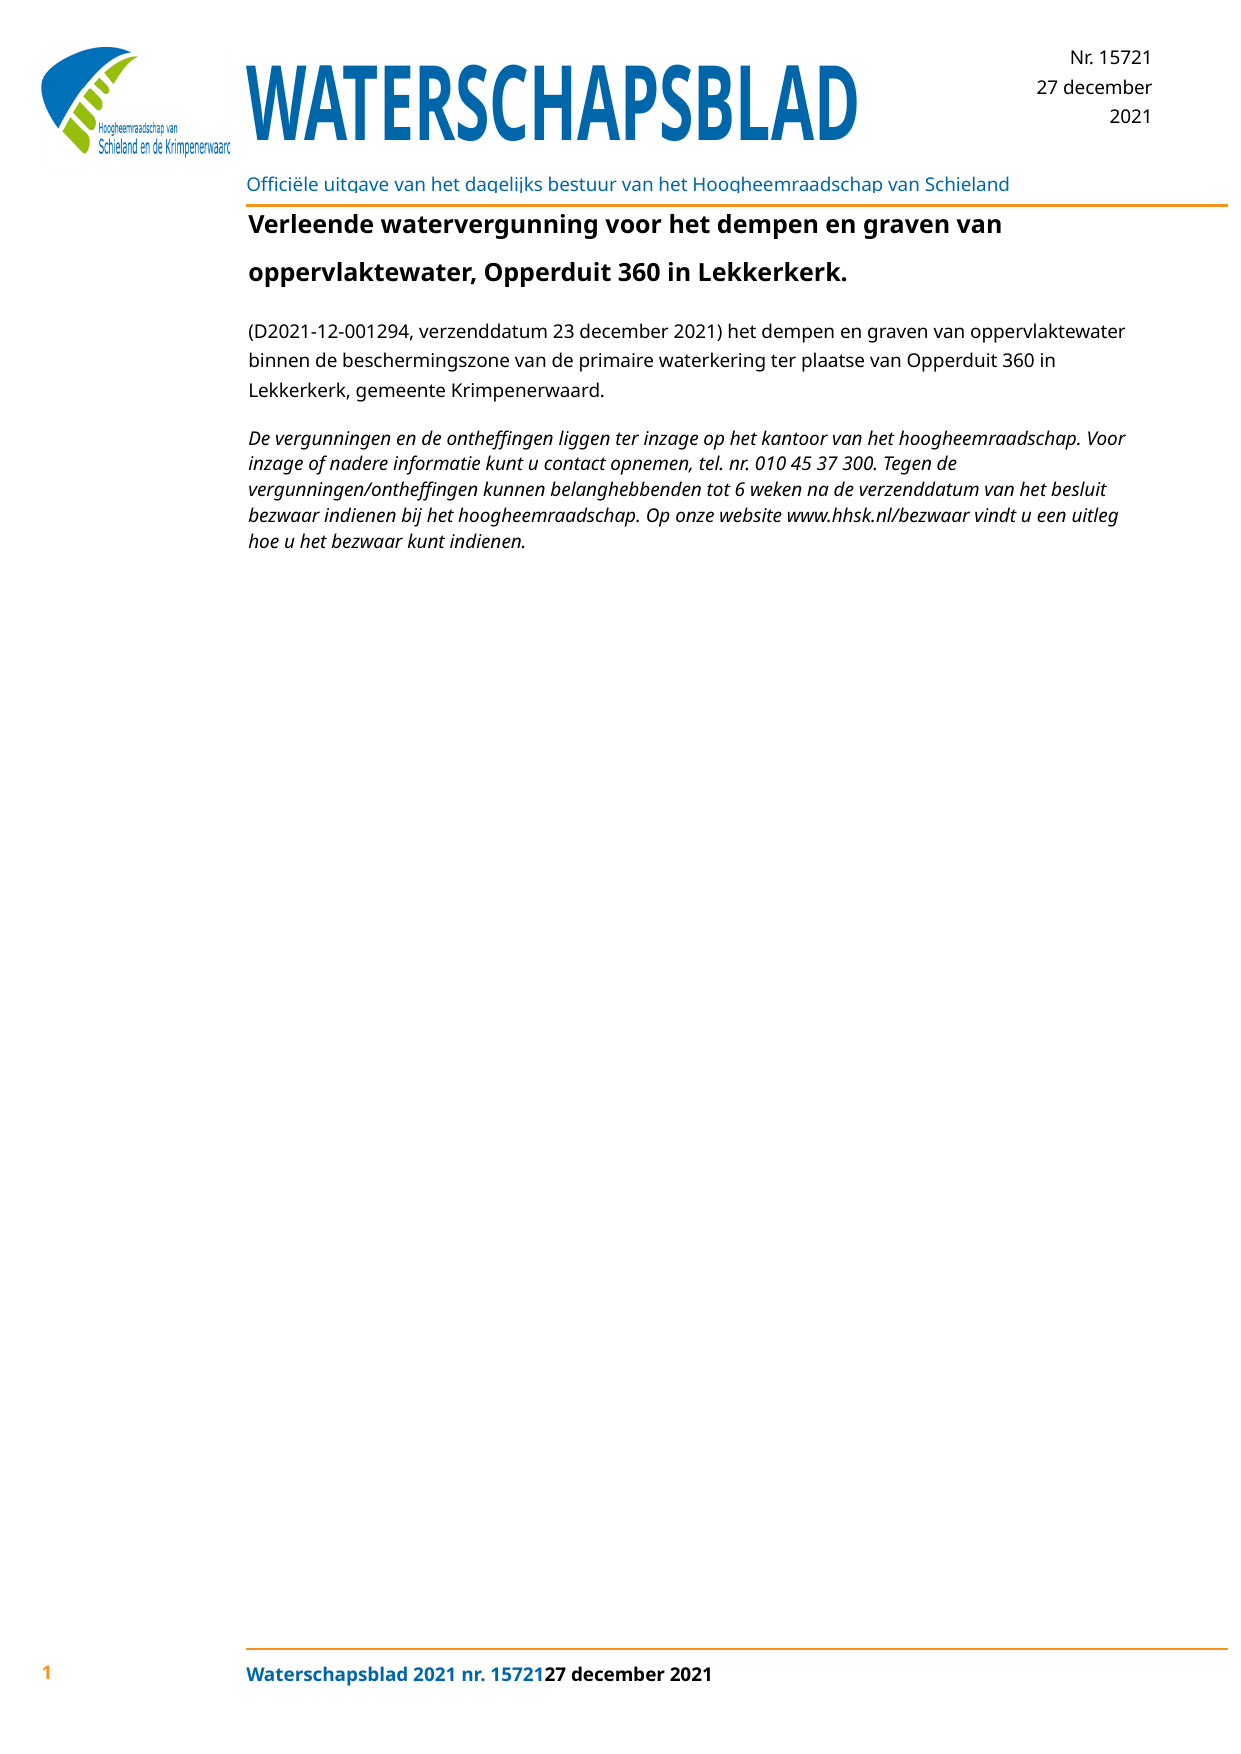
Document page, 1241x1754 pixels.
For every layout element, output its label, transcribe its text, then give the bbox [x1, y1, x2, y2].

text Verleende watervergunning voor het dempen en graven van oppervlaktewater, Opperduit 360 in Lekkerkerk. [248, 207, 1152, 288]
text (D2021-12-001294, verzenddatum 23 december 2021) het dempen en graven van oppervlaktewater binnen de beschermingszone van de primaire waterkering ter plaatse van Opperduit 360 in Lekkerkerk, gemeente Krimpenerwaard. [248, 318, 1152, 403]
text De vergunningen en de ontheffingen liggen ter inzage op het kantoor van het hoogheemraadschap. Voor inzage of nadere informatie kunt u contact opnemen, tel. nr. 010 45 37 300. Tegen de vergunningen/ontheffingen kunnen belanghebbenden tot 6 weken na de verzenddatum van het besluit bezwaar indienen bij het hoogheemraadschap. Op onze website www.hhsk.nl/bezwaar vindt u een uitleg hoe u het bezwaar kunt indienen. [248, 425, 1152, 553]
picture [41, 47, 231, 172]
